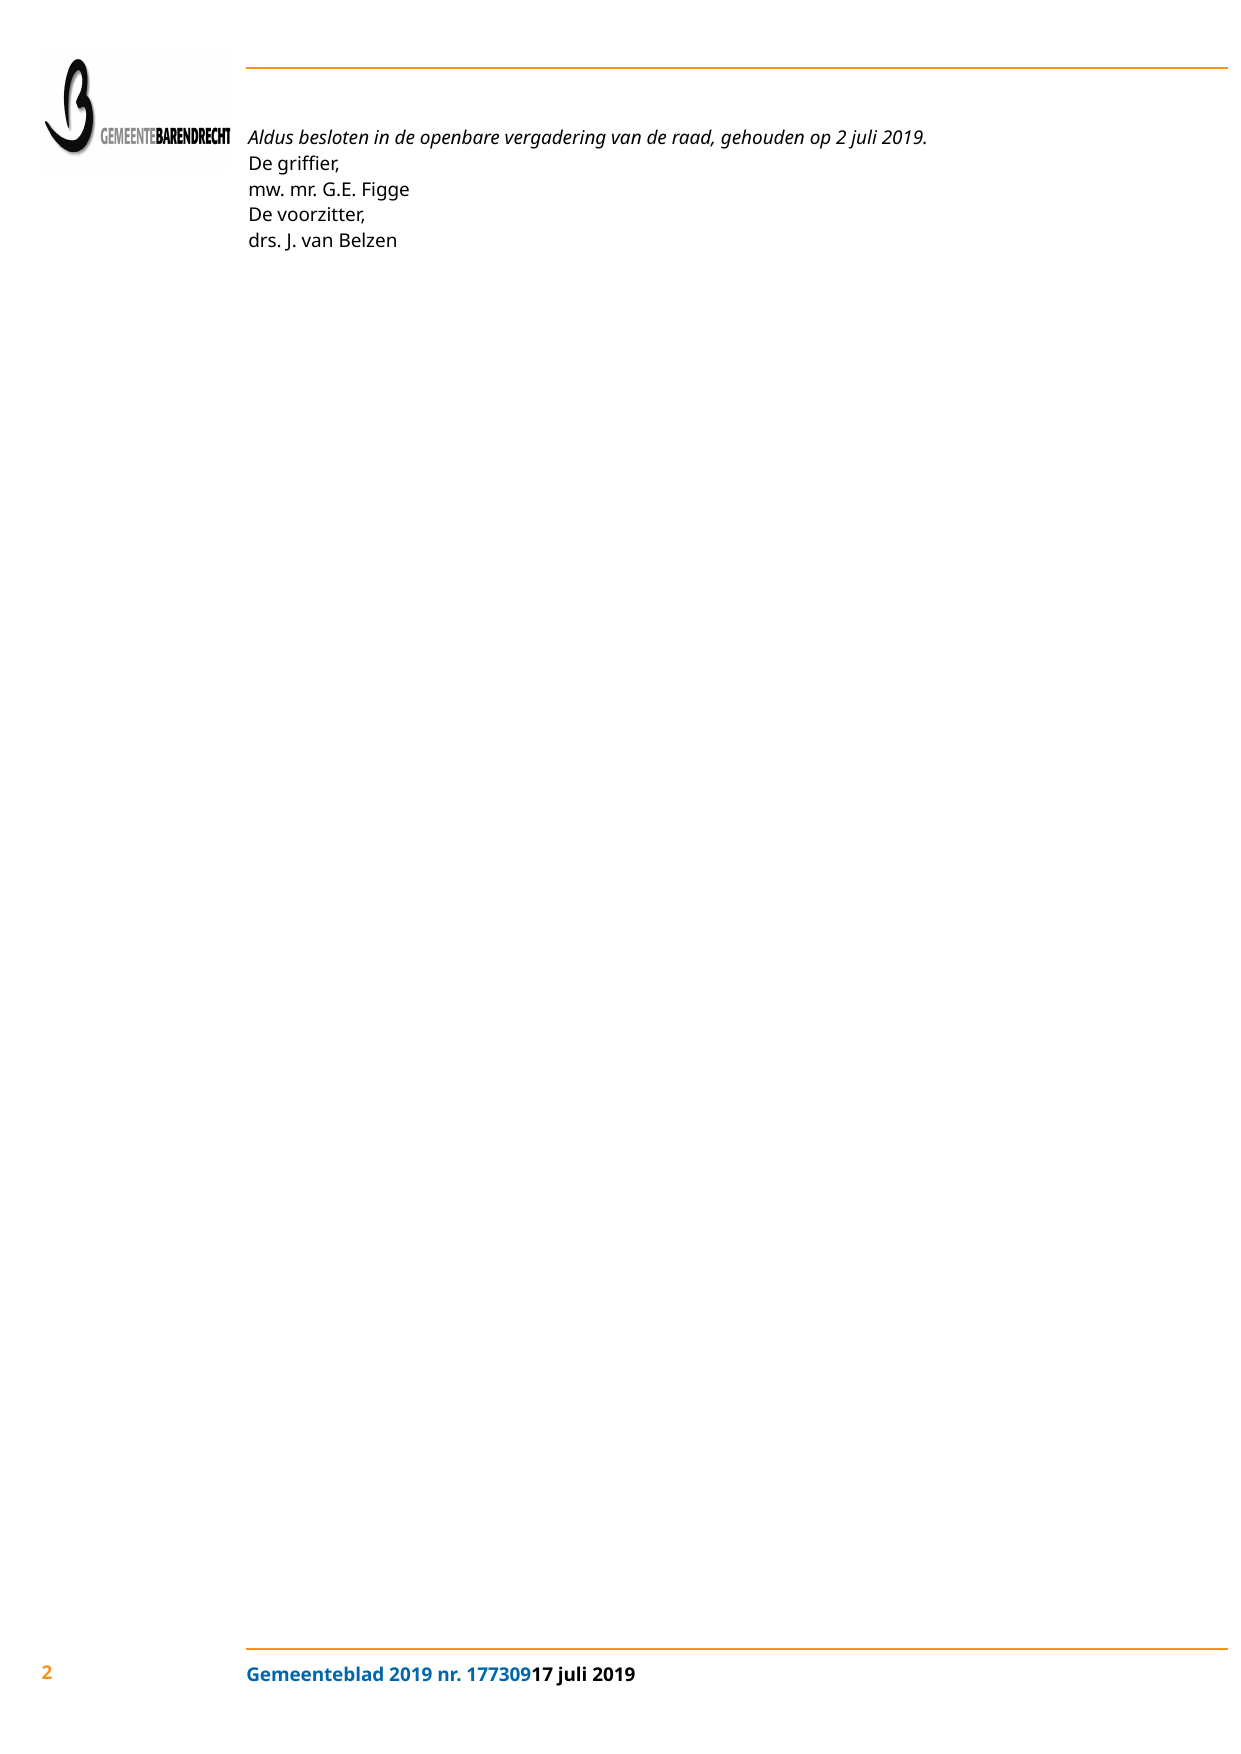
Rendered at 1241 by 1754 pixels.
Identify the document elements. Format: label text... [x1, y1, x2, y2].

text De voorzitter, [248, 202, 1152, 227]
picture [41, 47, 231, 172]
text Aldus besloten in de openbare vergadering van de raad, gehouden op 2 juli 2019. [248, 124, 1152, 150]
text mw. mr. G.E. Figge [248, 176, 1152, 202]
text drs. J. van Belzen [248, 227, 1152, 253]
text De griffier, [248, 150, 1152, 176]
